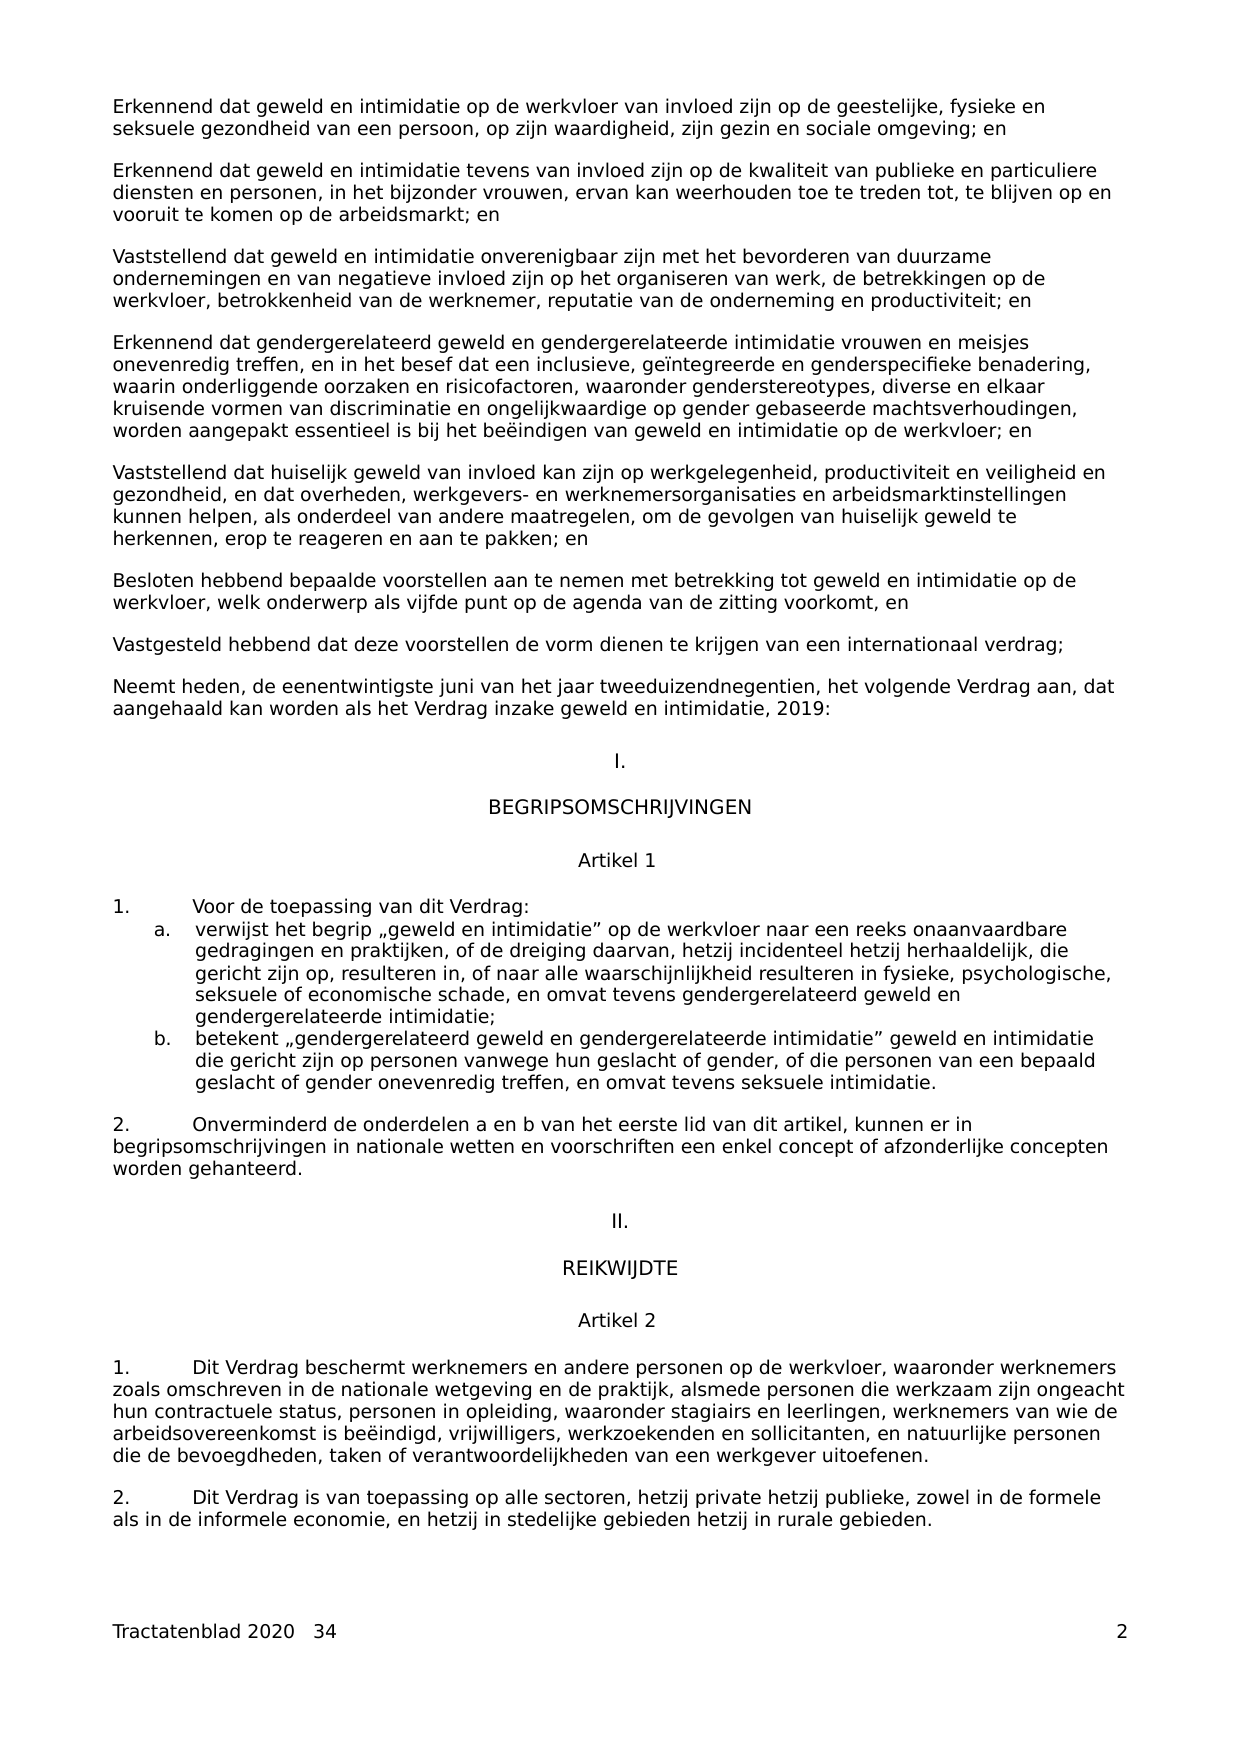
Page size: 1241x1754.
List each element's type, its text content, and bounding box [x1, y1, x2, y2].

text Neemt heden, de eenentwintigste juni van het jaar tweeduizendnegentien, het volgende Verdrag aan, dat aangehaald kan worden als het Verdrag inzake geweld en intimidatie, 2019: [112, 676, 1128, 719]
text Erkennend dat geweld en intimidatie op de werkvloer van invloed zijn op de geestelijke, fysieke en seksuele gezondheid van een persoon, op zijn waardigheid, zijn gezin en sociale omgeving; en [112, 96, 1128, 140]
subtitle Artikel 2 [112, 1310, 1128, 1332]
text Vaststellend dat huiselijk geweld van invloed kan zijn op werkgelegenheid, productiviteit en veiligheid en gezondheid, en dat overheden, werkgevers- en werknemersorganisaties en arbeidsmarktinstellingen kunnen helpen, als onderdeel van andere maatregelen, om de gevolgen van huiselijk geweld te herkennen, erop te reageren en aan te pakken; en [112, 462, 1128, 549]
text Erkennend dat gendergerelateerd geweld en gendergerelateerde intimidatie vrouwen en meisjes onevenredig treffen, en in het besef dat een inclusieve, geïntegreerde en genderspecifieke benadering, waarin onderliggende oorzaken en risicofactoren, waaronder genderstereotypes, diverse en elkaar kruisende vormen van discriminatie en ongelijkwaardige op gender gebaseerde machtsverhoudingen, worden aangepakt essentieel is bij het beëindigen van geweld en intimidatie op de werkvloer; en [112, 332, 1128, 442]
subtitle II. REIKWIJDTE [112, 1210, 1128, 1280]
text Vastgesteld hebbend dat deze voorstellen de vorm dienen te krijgen van een internationaal verdrag; [112, 633, 1128, 656]
subtitle I. BEGRIPSOMSCHRIJVINGEN [112, 749, 1128, 819]
text 2. Dit Verdrag is van toepassing op alle sectoren, hetzij private hetzij publieke, zowel in de formele als in de informele economie, en hetzij in stedelijke gebieden hetzij in rurale gebieden. [112, 1487, 1128, 1531]
text 1. Dit Verdrag beschermt werknemers en andere personen op de werkvloer, waaronder werknemers zoals omschreven in de nationale wetgeving en de praktijk, alsmede personen die werkzaam zijn ongeacht hun contractuele status, personen in opleiding, waaronder stagiairs en leerlingen, werknemers van wie de arbeidsovereenkomst is beëindigd, vrijwilligers, werkzoekenden en sollicitanten, en natuurlijke personen die de bevoegdheden, taken of verantwoordelijkheden van een werkgever uitoefenen. [112, 1357, 1128, 1467]
text 1. Voor de toepassing van dit Verdrag: [112, 896, 1128, 918]
text Besloten hebbend bepaalde voorstellen aan te nemen met betrekking tot geweld en intimidatie op de werkvloer, welk onderwerp als vijfde punt op de agenda van de zitting voorkomt, en [112, 569, 1128, 613]
text b. betekent „gendergerelateerd geweld en gendergerelateerde intimidatie” geweld en intimidatie die gericht zijn op personen vanwege hun geslacht of gender, of die personen van een bepaald geslacht of gender onevenredig treffen, en omvat tevens seksuele intimidatie. [153, 1028, 1128, 1094]
text a. verwijst het begrip „geweld en intimidatie” op de werkvloer naar een reeks onaanvaardbare gedragingen en praktijken, of de dreiging daarvan, hetzij incidenteel hetzij herhaaldelijk, die gericht zijn op, resulteren in, of naar alle waarschijnlijkheid resulteren in fysieke, psychologische, seksuele of economische schade, en omvat tevens gendergerelateerd geweld en gendergerelateerde intimidatie; [153, 918, 1128, 1028]
text Erkennend dat geweld en intimidatie tevens van invloed zijn op de kwaliteit van publieke en particuliere diensten en personen, in het bijzonder vrouwen, ervan kan weerhouden toe te treden tot, te blijven op en vooruit te komen op de arbeidsmarkt; en [112, 160, 1128, 226]
text 2. Onverminderd de onderdelen a en b van het eerste lid van dit artikel, kunnen er in begripsomschrijvingen in nationale wetten en voorschriften een enkel concept of afzonderlijke concepten worden gehanteerd. [112, 1114, 1128, 1180]
text Vaststellend dat geweld en intimidatie onverenigbaar zijn met het bevorderen van duurzame ondernemingen en van negatieve invloed zijn op het organiseren van werk, de betrekkingen op de werkvloer, betrokkenheid van de werknemer, reputatie van de onderneming en productiviteit; en [112, 246, 1128, 312]
subtitle Artikel 1 [112, 849, 1128, 871]
